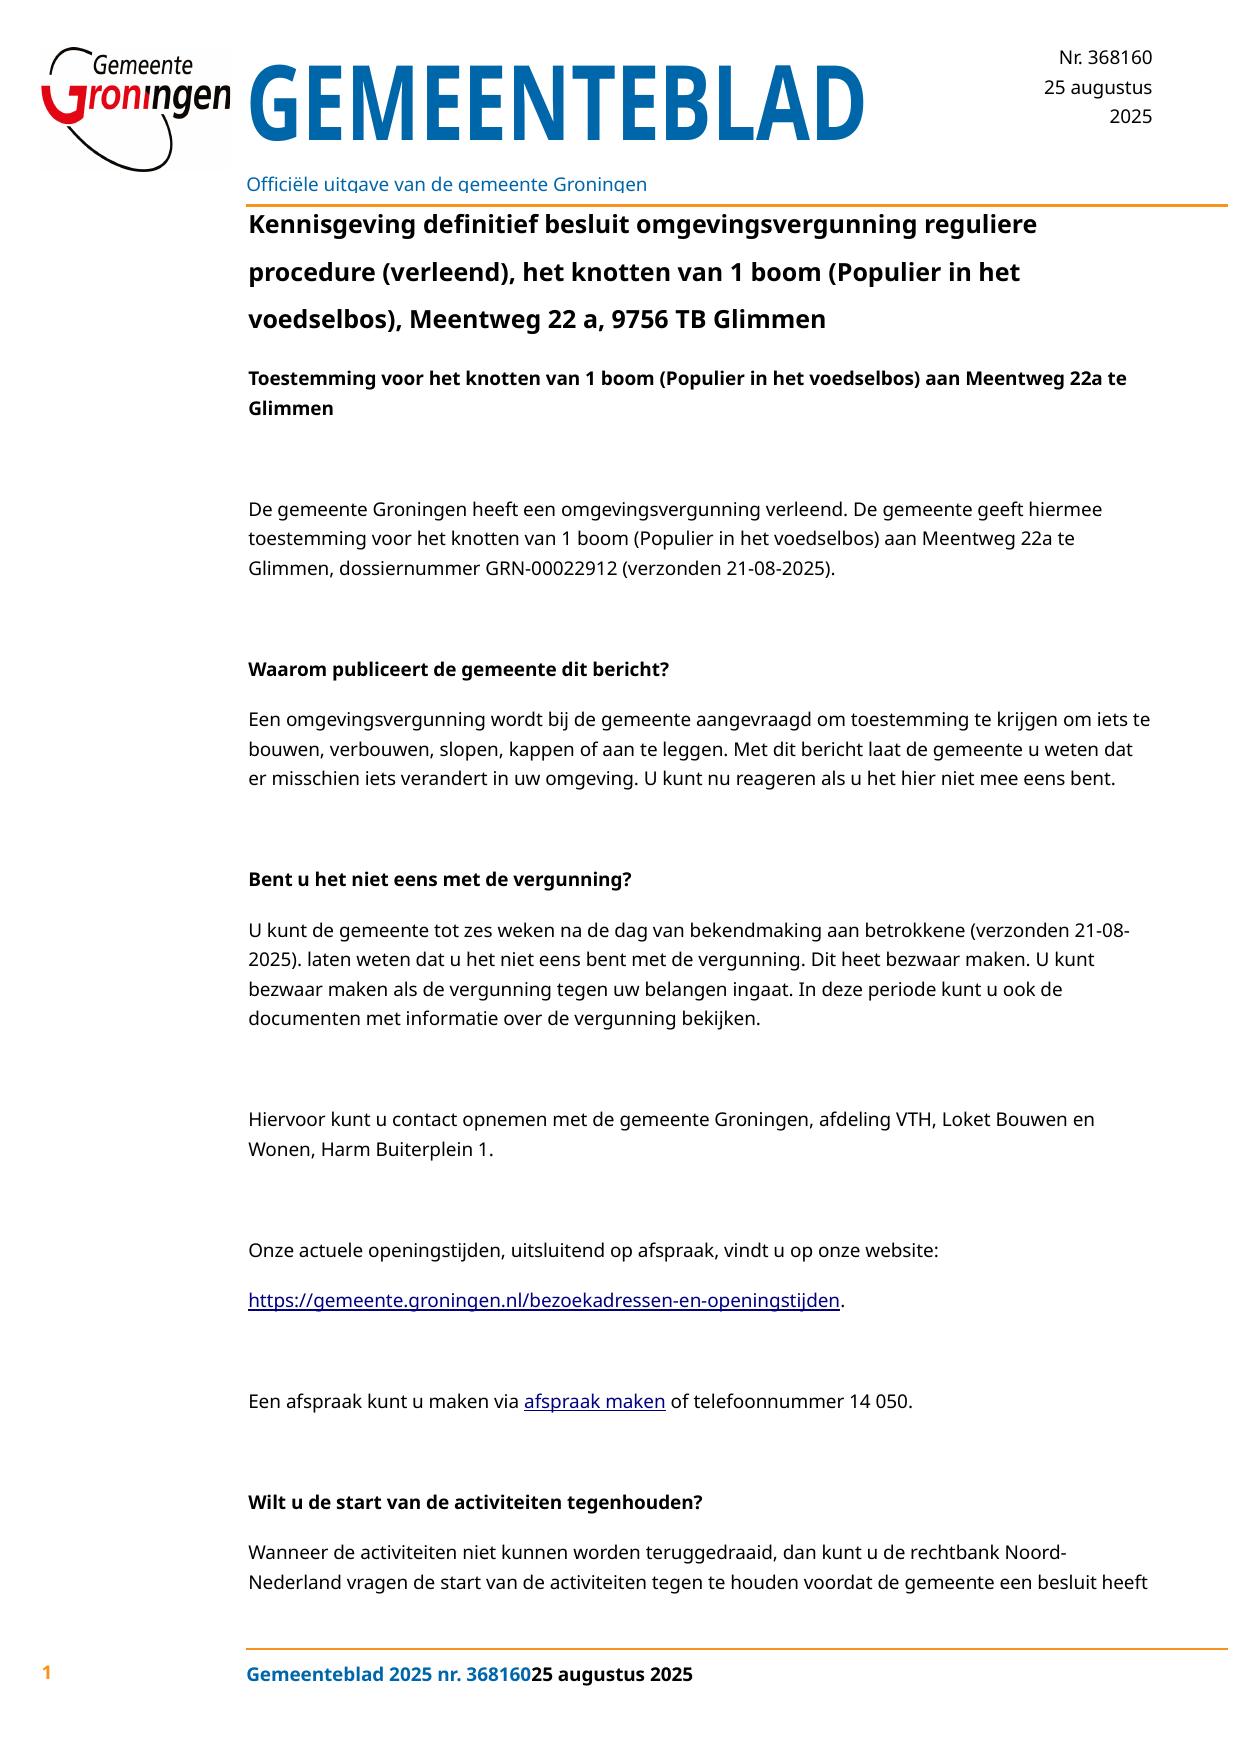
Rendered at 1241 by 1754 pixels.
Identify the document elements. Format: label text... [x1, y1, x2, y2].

text Waarom publiceert de gemeente dit bericht? [248, 656, 1152, 682]
text Kennisgeving definitief besluit omgevingsvergunning reguliere procedure (verleend), het knotten van 1 boom (Populier in het voedselbos), Meentweg 22 a, 9756 TB Glimmen [248, 207, 1152, 336]
text Een omgevingsvergunning wordt bij de gemeente aangevraagd om toestemming te krijgen om iets te bouwen, verbouwen, slopen, kappen of aan te leggen. Met dit bericht laat de gemeente u weten dat er misschien iets verandert in uw omgeving. U kunt nu reageren als u het hier niet mee eens bent. [248, 706, 1152, 791]
text Toestemming voor het knotten van 1 boom (Populier in het voedselbos) aan Meentweg 22a te Glimmen [248, 366, 1152, 421]
text Wanneer de activiteiten niet kunnen worden teruggedraaid, dan kunt u de rechtbank Noord-Nederland vragen de start van de activiteiten tegen te houden voordat de gemeente een besluit heeft [248, 1539, 1152, 1594]
text Wilt u de start van de activiteiten tegenhouden? [248, 1489, 1152, 1514]
text Een afspraak kunt u maken via afspraak maken of telefoonnummer 14 050. [248, 1388, 1152, 1414]
text https://gemeente.groningen.nl/bezoekadressen-en-openingstijden. [248, 1287, 1152, 1313]
text Bent u het niet eens met de vergunning? [248, 866, 1152, 892]
picture [41, 47, 231, 172]
text Hiervoor kunt u contact opnemen met de gemeente Groningen, afdeling VTH, Loket Bouwen en Wonen, Harm Buiterplein 1. [248, 1106, 1152, 1162]
text U kunt de gemeente tot zes weken na de dag van bekendmaking aan betrokkene (verzonden 21-08-2025). laten weten dat u het niet eens bent met de vergunning. Dit heet bezwaar maken. U kunt bezwaar maken als de vergunning tegen uw belangen ingaat. In deze periode kunt u ook de documenten met informatie over de vergunning bekijken. [248, 917, 1152, 1031]
text De gemeente Groningen heeft een omgevingsvergunning verleend. De gemeente geeft hiermee toestemming voor het knotten van 1 boom (Populier in het voedselbos) aan Meentweg 22a te Glimmen, dossiernummer GRN-00022912 (verzonden 21-08-2025). [248, 496, 1152, 581]
text Onze actuele openingstijden, uitsluitend op afspraak, vindt u op onze website: [248, 1237, 1152, 1262]
